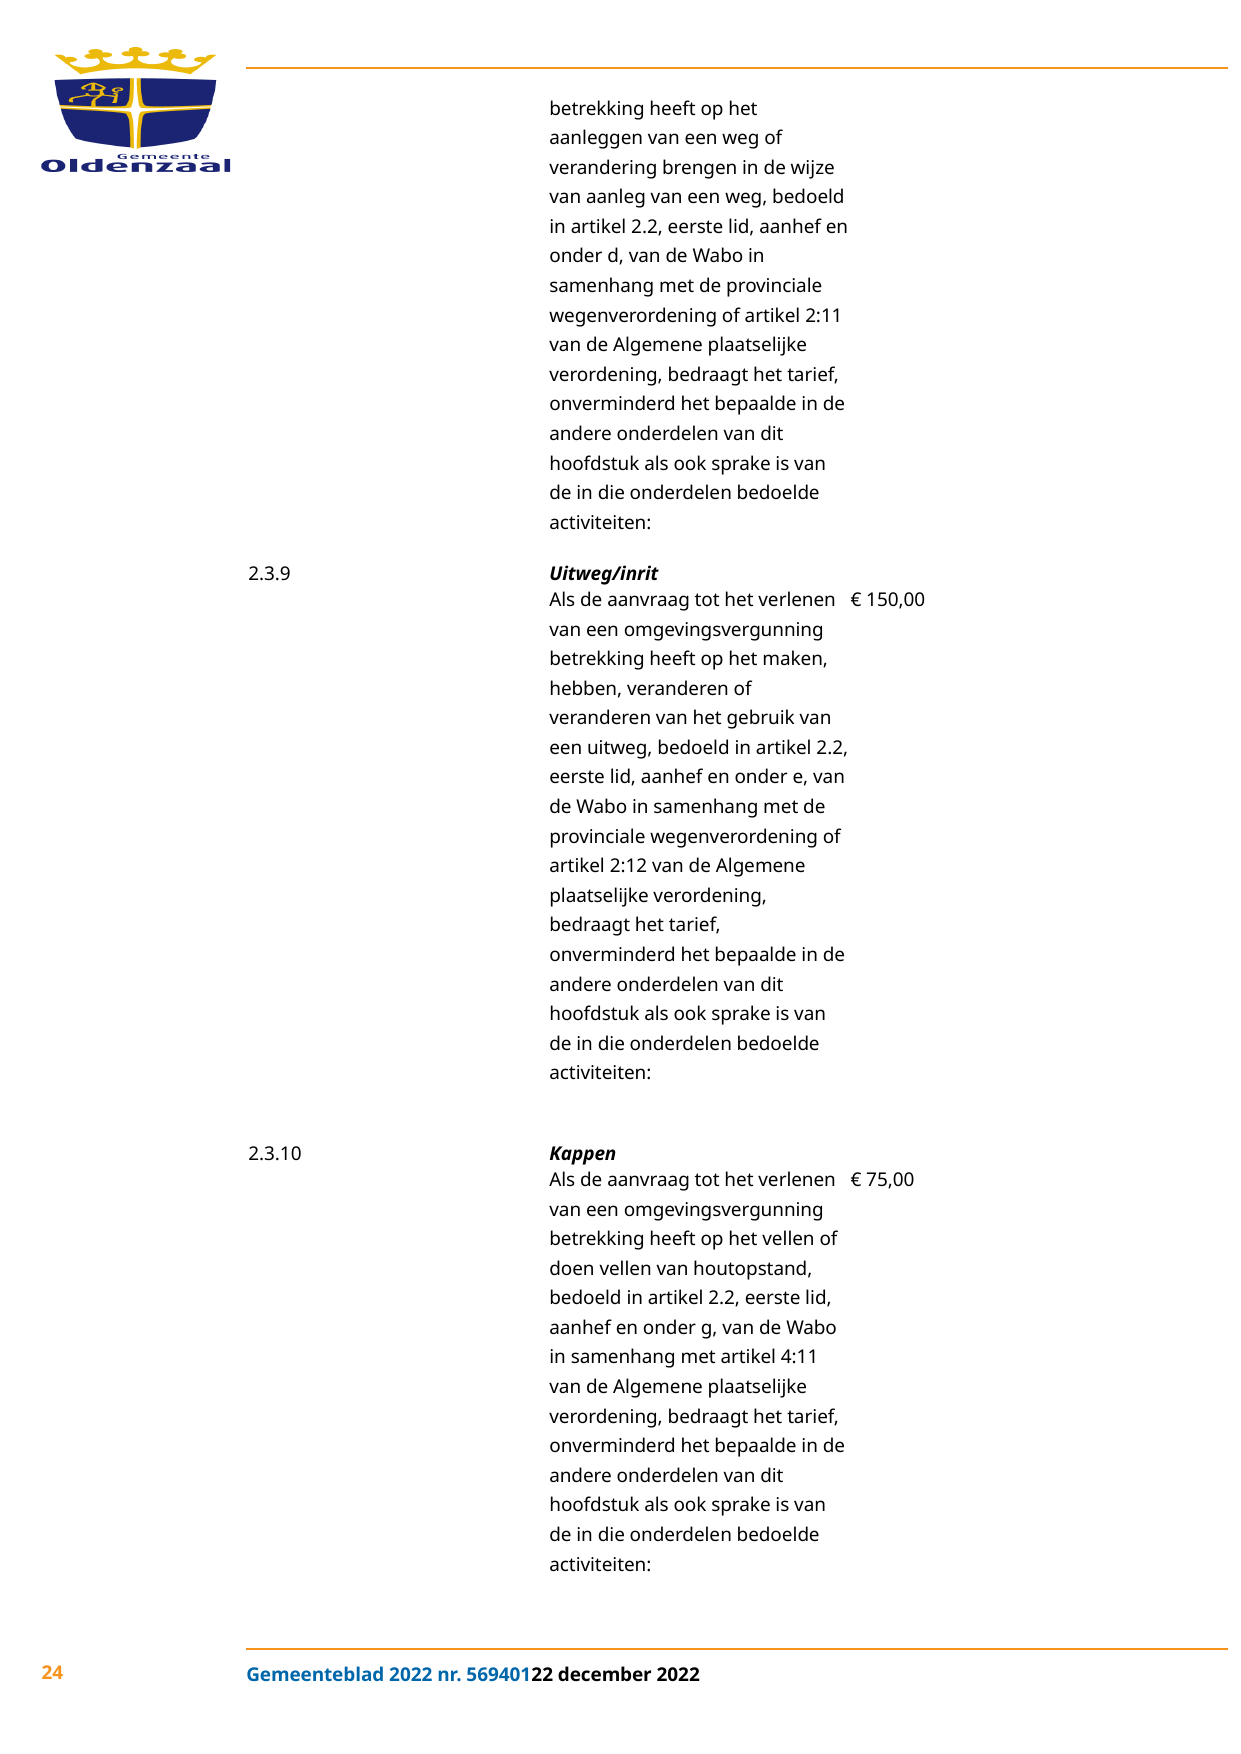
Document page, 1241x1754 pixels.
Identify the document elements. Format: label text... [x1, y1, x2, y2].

table_cell betrekking heeft op het aanleggen van een weg of verandering brengen in de wijze van aanleg van een weg, bedoeld in artikel 2.2, eerste lid, aanhef en onder d, van de Wabo in samenhang met de provinciale wegenverordening of artikel 2:11 van de Algemene plaatselijke verordening, bedraagt het tarief, onverminderd het bepaalde in de andere onderdelen van dit hoofdstuk als ook sprake is van de in die onderdelen bedoelde activiteiten: [549, 95, 850, 535]
table_cell 2.3.10 [248, 1141, 549, 1166]
table_cell [248, 535, 549, 560]
table_cell Als de aanvraag tot het verlenen van een omgevingsvergunning betrekking heeft op het maken, hebben, veranderen of veranderen van het gebruik van een uitweg, bedoeld in artikel 2.2, eerste lid, aanhef en onder e, van de Wabo in samenhang met de provinciale wegenverordening of artikel 2:12 van de Algemene plaatselijke verordening, bedraagt het tarief, onverminderd het bepaalde in de andere onderdelen van dit hoofdstuk als ook sprake is van de in die onderdelen bedoelde activiteiten: [549, 586, 850, 1115]
table_cell [850, 1115, 1152, 1141]
table_cell [850, 1141, 1152, 1166]
table_cell [248, 1577, 549, 1602]
table_cell [248, 1166, 549, 1577]
table_cell Kappen [549, 1141, 850, 1166]
table_cell [850, 1577, 1152, 1602]
table_cell Als de aanvraag tot het verlenen van een omgevingsvergunning betrekking heeft op het vellen of doen vellen van houtopstand, bedoeld in artikel 2.2, eerste lid, aanhef en onder g, van de Wabo in samenhang met artikel 4:11 van de Algemene plaatselijke verordening, bedraagt het tarief, onverminderd het bepaalde in de andere onderdelen van dit hoofdstuk als ook sprake is van de in die onderdelen bedoelde activiteiten: [549, 1166, 850, 1577]
table_cell [248, 95, 549, 535]
picture [41, 47, 231, 172]
table_cell € 75,00 [850, 1166, 1152, 1577]
table_cell [850, 560, 1152, 586]
table_cell 2.3.9 [248, 560, 549, 586]
table_cell [248, 1115, 549, 1141]
table_cell [248, 586, 549, 1115]
table_cell Uitweg/inrit [549, 560, 850, 586]
table_cell [549, 1115, 850, 1141]
table_cell € 150,00 [850, 586, 1152, 1115]
table_cell [850, 95, 1152, 535]
table_cell [549, 1577, 850, 1602]
table_cell [549, 535, 850, 560]
table_cell [850, 535, 1152, 560]
